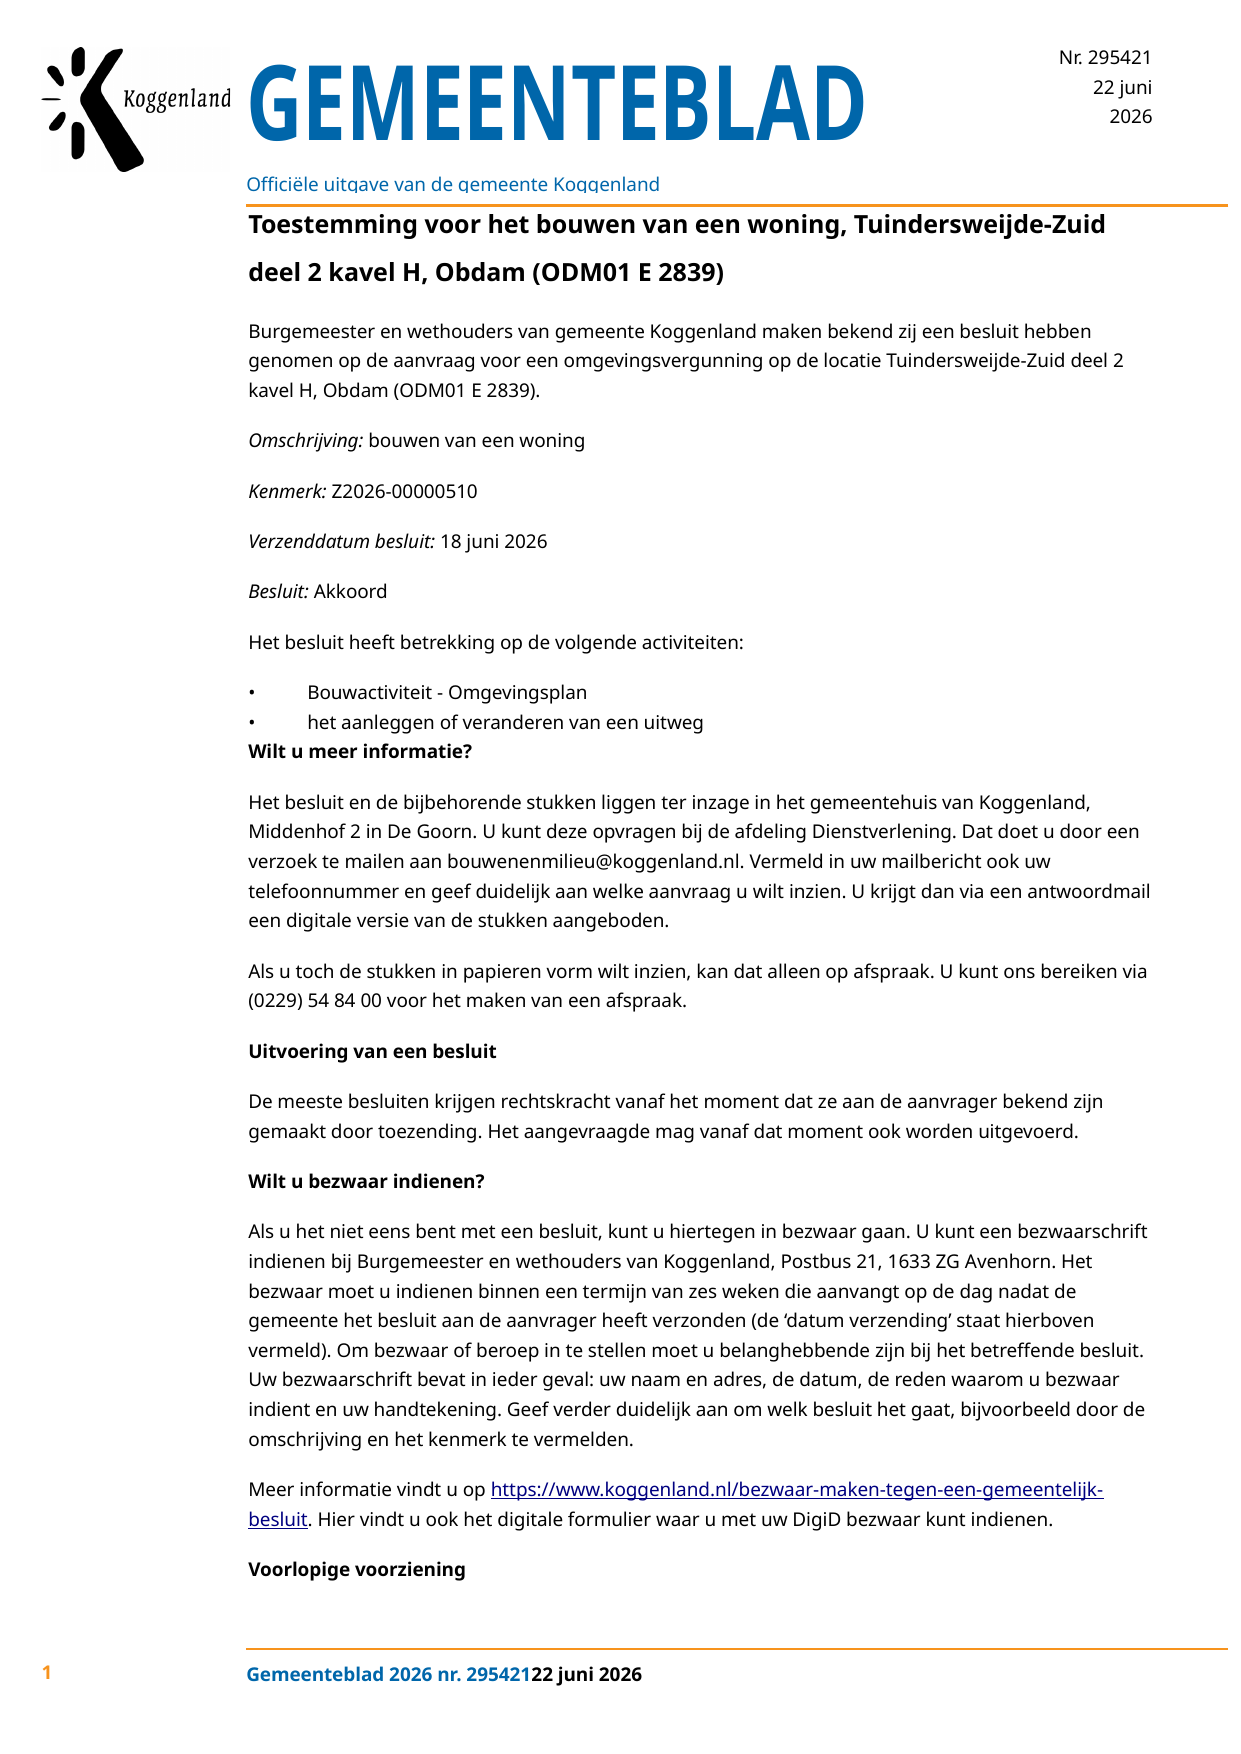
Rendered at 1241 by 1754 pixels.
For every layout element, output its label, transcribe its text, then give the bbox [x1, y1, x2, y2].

text Als u het niet eens bent met een besluit, kunt u hiertegen in bezwaar gaan. U kunt een bezwaarschrift indienen bij Burgemeester en wethouders van Koggenland, Postbus 21, 1633 ZG Avenhorn. Het bezwaar moet u indienen binnen een termijn van zes weken die aanvangt op de dag nadat de gemeente het besluit aan de aanvrager heeft verzonden (de ‘datum verzending’ staat hierboven vermeld). Om bezwaar of beroep in te stellen moet u belanghebbende zijn bij het betreffende besluit. Uw bezwaarschrift bevat in ieder geval: uw naam en adres, de datum, de reden waarom u bezwaar indient en uw handtekening. Geef verder duidelijk aan om welk besluit het gaat, bijvoorbeeld door de omschrijving en het kenmerk te vermelden. [248, 1219, 1152, 1452]
text Het besluit en de bijbehorende stukken liggen ter inzage in het gemeentehuis van Koggenland, Middenhof 2 in De Goorn. U kunt deze opvragen bij de afdeling Dienstverlening. Dat doet u door een verzoek te mailen aan bouwenenmilieu@koggenland.nl. Vermeld in uw mailbericht ook uw telefoonnummer en geef duidelijk aan welke aanvraag u wilt inzien. U krijgt dan via een antwoordmail een digitale versie van de stukken aangeboden. [248, 789, 1152, 933]
list het aanleggen of veranderen van een uitweg [248, 709, 1152, 735]
text De meeste besluiten krijgen rechtskracht vanaf het moment dat ze aan de aanvrager bekend zijn gemaakt door toezending. Het aangevraagde mag vanaf dat moment ook worden uitgevoerd. [248, 1088, 1152, 1144]
text Uitvoering van een besluit [248, 1038, 1152, 1064]
text Als u toch de stukken in papieren vorm wilt inzien, kan dat alleen op afspraak. U kunt ons bereiken via (0229) 54 84 00 voor het maken van een afspraak. [248, 958, 1152, 1013]
text Burgemeester en wethouders van gemeente Koggenland maken bekend zij een besluit hebben genomen op de aanvraag voor een omgevingsvergunning op de locatie Tuindersweijde-Zuid deel 2 kavel H, Obdam (ODM01 E 2839). [248, 318, 1152, 403]
text Meer informatie vindt u op https://www.koggenland.nl/bezwaar-maken-tegen-een-gemeentelijk-besluit. Hier vindt u ook het digitale formulier waar u met uw DigiD bezwaar kunt indienen. [248, 1476, 1152, 1532]
picture [41, 47, 231, 172]
text Omschrijving: bouwen van een woning [248, 427, 1152, 453]
text Toestemming voor het bouwen van een woning, Tuindersweijde-Zuid deel 2 kavel H, Obdam (ODM01 E 2839) [248, 207, 1152, 288]
text Het besluit heeft betrekking op de volgende activiteiten: [248, 629, 1152, 655]
text Kenmerk: Z2026-00000510 [248, 478, 1152, 504]
text Wilt u meer informatie? [248, 739, 1152, 764]
list Bouwactiviteit - Omgevingsplan [248, 679, 1152, 705]
text Wilt u bezwaar indienen? [248, 1168, 1152, 1194]
text Voorlopige voorziening [248, 1556, 1152, 1582]
text Verzenddatum besluit: 18 juni 2026 [248, 528, 1152, 554]
text Besluit: Akkoord [248, 579, 1152, 604]
